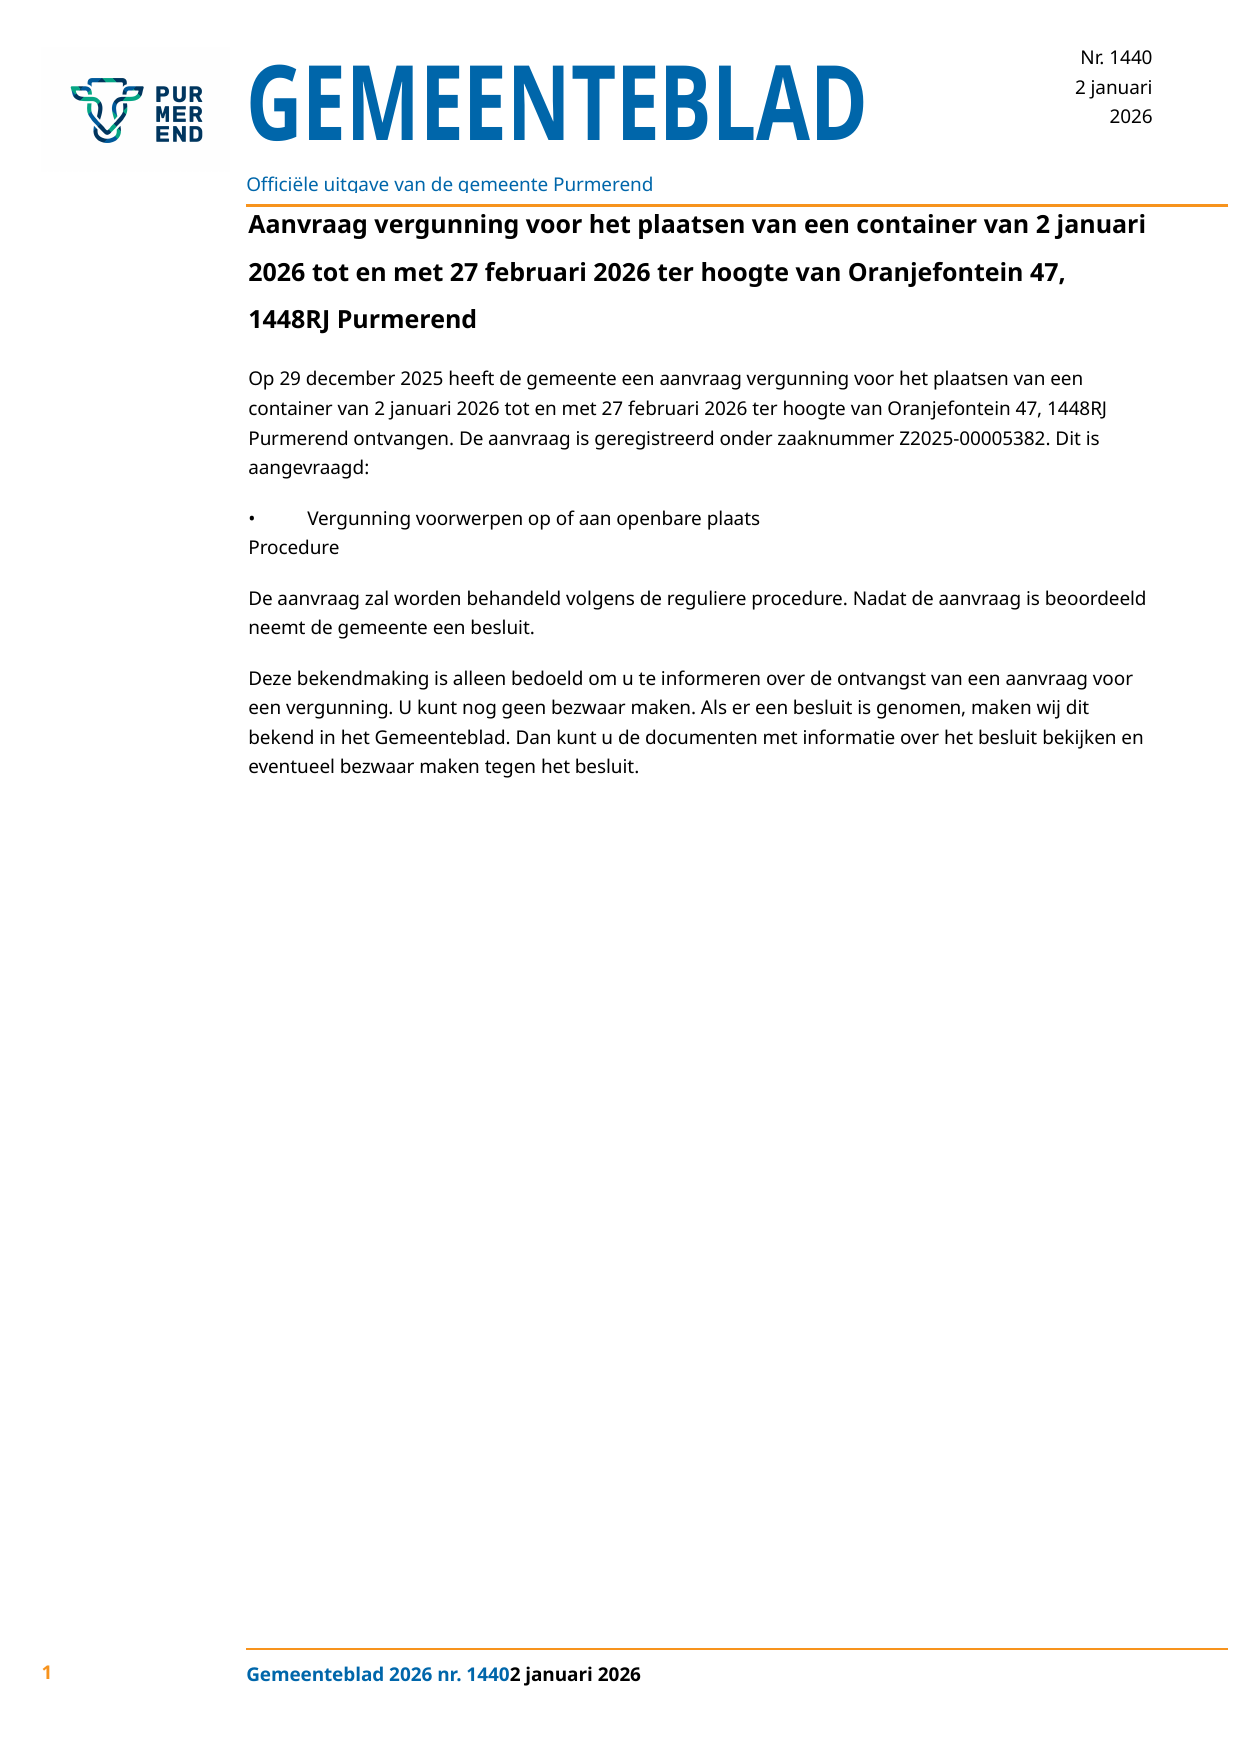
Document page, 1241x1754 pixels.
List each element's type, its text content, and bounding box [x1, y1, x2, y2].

text Aanvraag vergunning voor het plaatsen van een container van 2 januari 2026 tot en met 27 februari 2026 ter hoogte van Oranjefontein 47, 1448RJ Purmerend [248, 207, 1152, 336]
text De aanvraag zal worden behandeld volgens de reguliere procedure. Nadat de aanvraag is beoordeeld neemt de gemeente een besluit. [248, 585, 1152, 640]
picture [41, 47, 231, 172]
text Deze bekendmaking is alleen bedoeld om u te informeren over de ontvangst van een aanvraag voor een vergunning. U kunt nog geen bezwaar maken. Als er een besluit is genomen, maken wij dit bekend in het Gemeenteblad. Dan kunt u de documenten met informatie over het besluit bekijken en eventueel bezwaar maken tegen het besluit. [248, 665, 1152, 779]
text Procedure [248, 534, 1152, 560]
list Vergunning voorwerpen op of aan openbare plaats [248, 505, 1152, 530]
text Op 29 december 2025 heeft de gemeente een aanvraag vergunning voor het plaatsen van een container van 2 januari 2026 tot en met 27 februari 2026 ter hoogte van Oranjefontein 47, 1448RJ Purmerend ontvangen. De aanvraag is geregistreerd onder zaaknummer Z2025-00005382. Dit is aangevraagd: [248, 366, 1152, 480]
